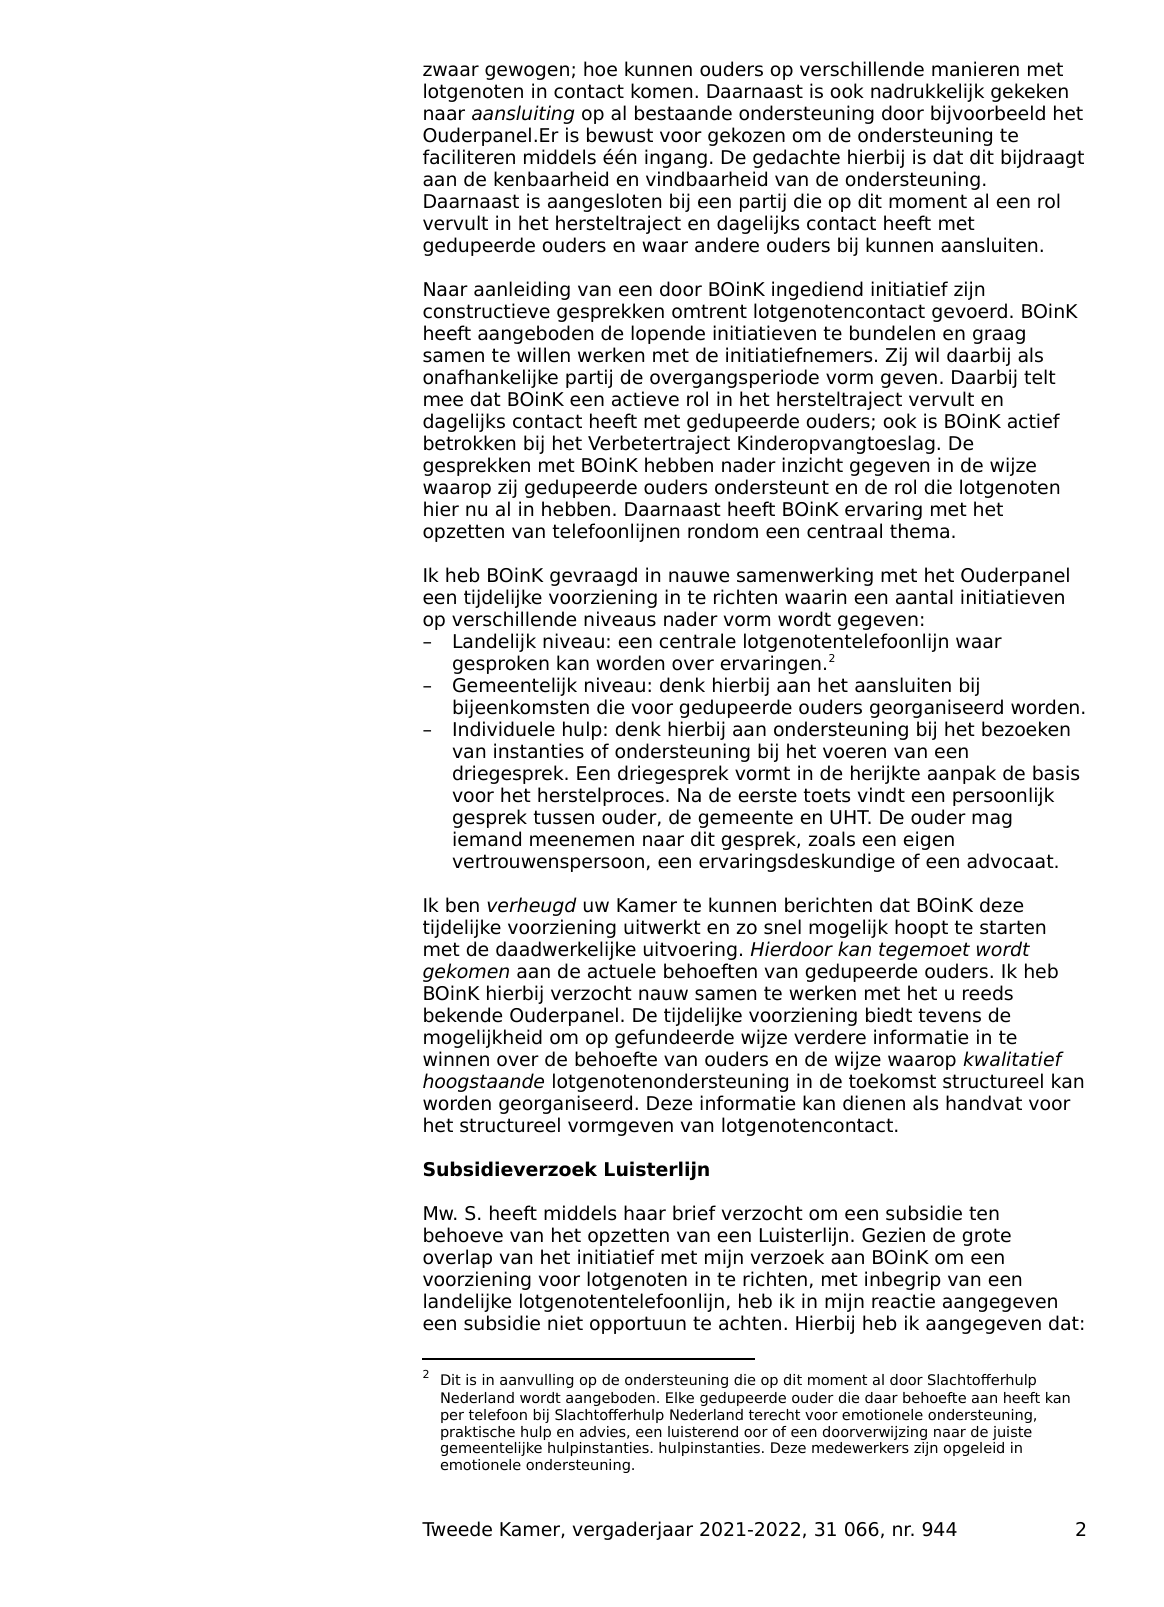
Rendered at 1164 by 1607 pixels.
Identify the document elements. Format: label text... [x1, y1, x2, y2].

text Dit is in aanvulling op de ondersteuning die op dit moment al door Slachtofferhulp Nederland wordt aangeboden. Elke gedupeerde ouder die daar behoefte aan heeft kan per telefoon bij Slachtofferhulp Nederland terecht voor emotionele ondersteuning, praktische hulp en advies, een luisterend oor of een doorverwijzing naar de juiste gemeentelijke hulpinstanties. hulpinstanties. Deze medewerkers zijn opgeleid in emotionele ondersteuning. [422, 1368, 1087, 1474]
text – Gemeentelijk niveau: denk hierbij aan het aansluiten bij bijeenkomsten die voor gedupeerde ouders georganiseerd worden. [422, 675, 1087, 719]
text – Landelijk niveau: een centrale lotgenotentelefoonlijn waar gesproken kan worden over ervaringen. [422, 631, 1087, 675]
text zwaar gewogen; hoe kunnen ouders op verschillende manieren met lotgenoten in contact komen. Daarnaast is ook nadrukkelijk gekeken naar aansluiting op al bestaande ondersteuning door bijvoorbeeld het Ouderpanel.Er is bewust voor gekozen om de ondersteuning te faciliteren middels één ingang. De gedachte hierbij is dat dit bijdraagt aan de kenbaarheid en vindbaarheid van de ondersteuning. Daarnaast is aangesloten bij een partij die op dit moment al een rol vervult in het hersteltraject en dagelijks contact heeft met gedupeerde ouders en waar andere ouders bij kunnen aansluiten. [422, 59, 1087, 257]
text Mw. S. heeft middels haar brief verzocht om een subsidie ten behoeve van het opzetten van een Luisterlijn. Gezien de grote overlap van het initiatief met mijn verzoek aan BOinK om een voorziening voor lotgenoten in te richten, met inbegrip van een landelijke lotgenotentelefoonlijn, heb ik in mijn reactie aangegeven een subsidie niet opportuun te achten. Hierbij heb ik aangegeven dat: [422, 1203, 1087, 1335]
text – Individuele hulp: denk hierbij aan ondersteuning bij het bezoeken van instanties of ondersteuning bij het voeren van een driegesprek. Een driegesprek vormt in de herijkte aanpak de basis voor het herstelproces. Na de eerste toets vindt een persoonlijk gesprek tussen ouder, de gemeente en UHT. De ouder mag iemand meenemen naar dit gesprek, zoals een eigen vertrouwenspersoon, een ervaringsdeskundige of een advocaat. [422, 719, 1087, 873]
subtitle Subsidieverzoek Luisterlijn [422, 1159, 1087, 1181]
text Naar aanleiding van een door BOinK ingediend initiatief zijn constructieve gesprekken omtrent lotgenotencontact gevoerd. BOinK heeft aangeboden de lopende initiatieven te bundelen en graag samen te willen werken met de initiatiefnemers. Zij wil daarbij als onafhankelijke partij de overgangsperiode vorm geven. Daarbij telt mee dat BOinK een actieve rol in het hersteltraject vervult en dagelijks contact heeft met gedupeerde ouders; ook is BOinK actief betrokken bij het Verbetertraject Kinderopvangtoeslag. De gesprekken met BOinK hebben nader inzicht gegeven in de wijze waarop zij gedupeerde ouders ondersteunt en de rol die lotgenoten hier nu al in hebben. Daarnaast heeft BOinK ervaring met het opzetten van telefoonlijnen rondom een centraal thema. [422, 279, 1087, 543]
text Ik heb BOinK gevraagd in nauwe samenwerking met het Ouderpanel een tijdelijke voorziening in te richten waarin een aantal initiatieven op verschillende niveaus nader vorm wordt gegeven: [422, 565, 1087, 631]
text Ik ben verheugd uw Kamer te kunnen berichten dat BOinK deze tijdelijke voorziening uitwerkt en zo snel mogelijk hoopt te starten met de daadwerkelijke uitvoering. Hierdoor kan tegemoet wordt gekomen aan de actuele behoeften van gedupeerde ouders. Ik heb BOinK hierbij verzocht nauw samen te werken met het u reeds bekende Ouderpanel. De tijdelijke voorziening biedt tevens de mogelijkheid om op gefundeerde wijze verdere informatie in te winnen over de behoefte van ouders en de wijze waarop kwalitatief hoogstaande lotgenotenondersteuning in de toekomst structureel kan worden georganiseerd. Deze informatie kan dienen als handvat voor het structureel vormgeven van lotgenotencontact. [422, 895, 1087, 1137]
